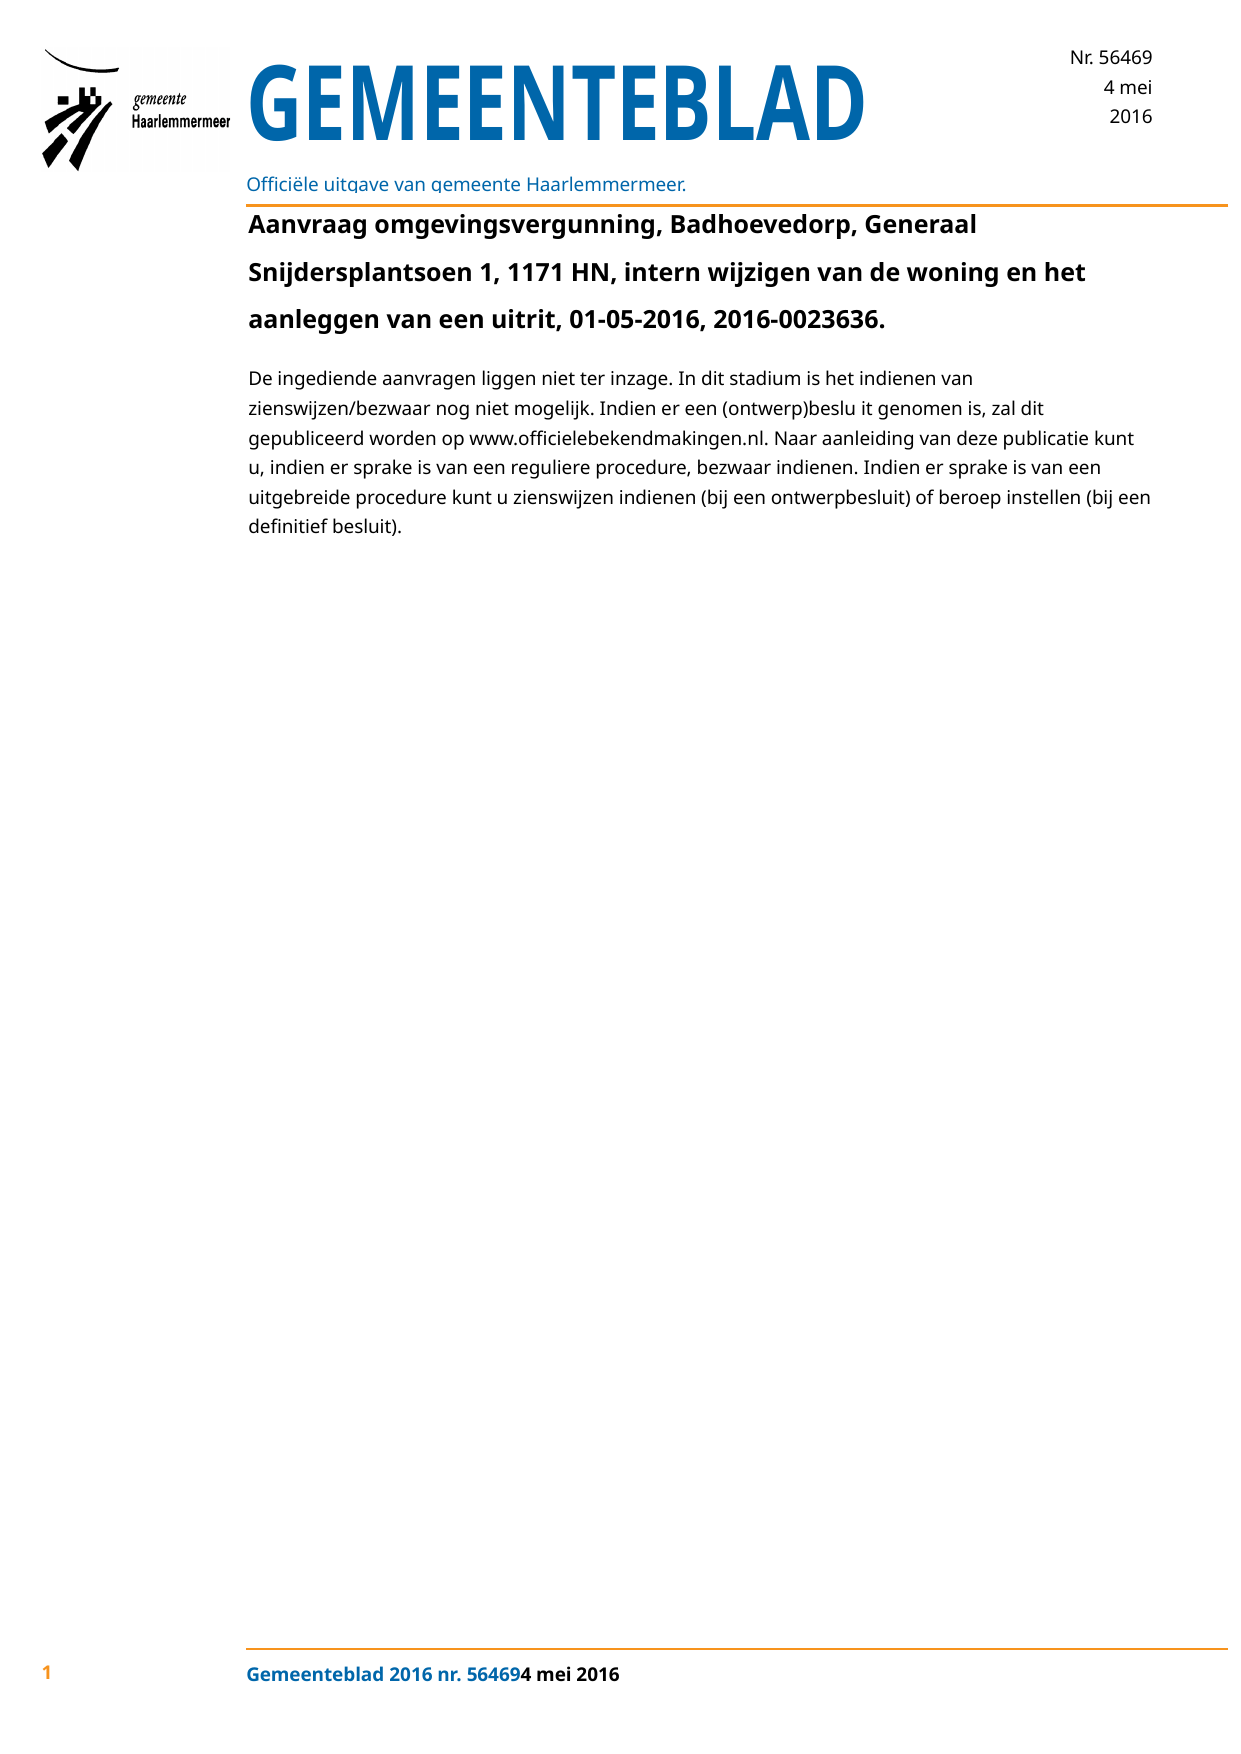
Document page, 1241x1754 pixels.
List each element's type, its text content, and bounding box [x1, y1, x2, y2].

picture [41, 47, 231, 172]
text Aanvraag omgevingsvergunning, Badhoevedorp, Generaal Snijdersplantsoen 1, 1171 HN, intern wijzigen van de woning en het aanleggen van een uitrit, 01-05-2016, 2016-0023636. [248, 207, 1152, 336]
text De ingediende aanvragen liggen niet ter inzage. In dit stadium is het indienen van zienswijzen/bezwaar nog niet mogelijk. Indien er een (ontwerp)beslu it genomen is, zal dit gepubliceerd worden op www.officielebekendmakingen.nl. Naar aanleiding van deze publicatie kunt u, indien er sprake is van een reguliere procedure, bezwaar indienen. Indien er sprake is van een uitgebreide procedure kunt u zienswijzen indienen (bij een ontwerpbesluit) of beroep instellen (bij een definitief besluit). [248, 366, 1152, 539]
